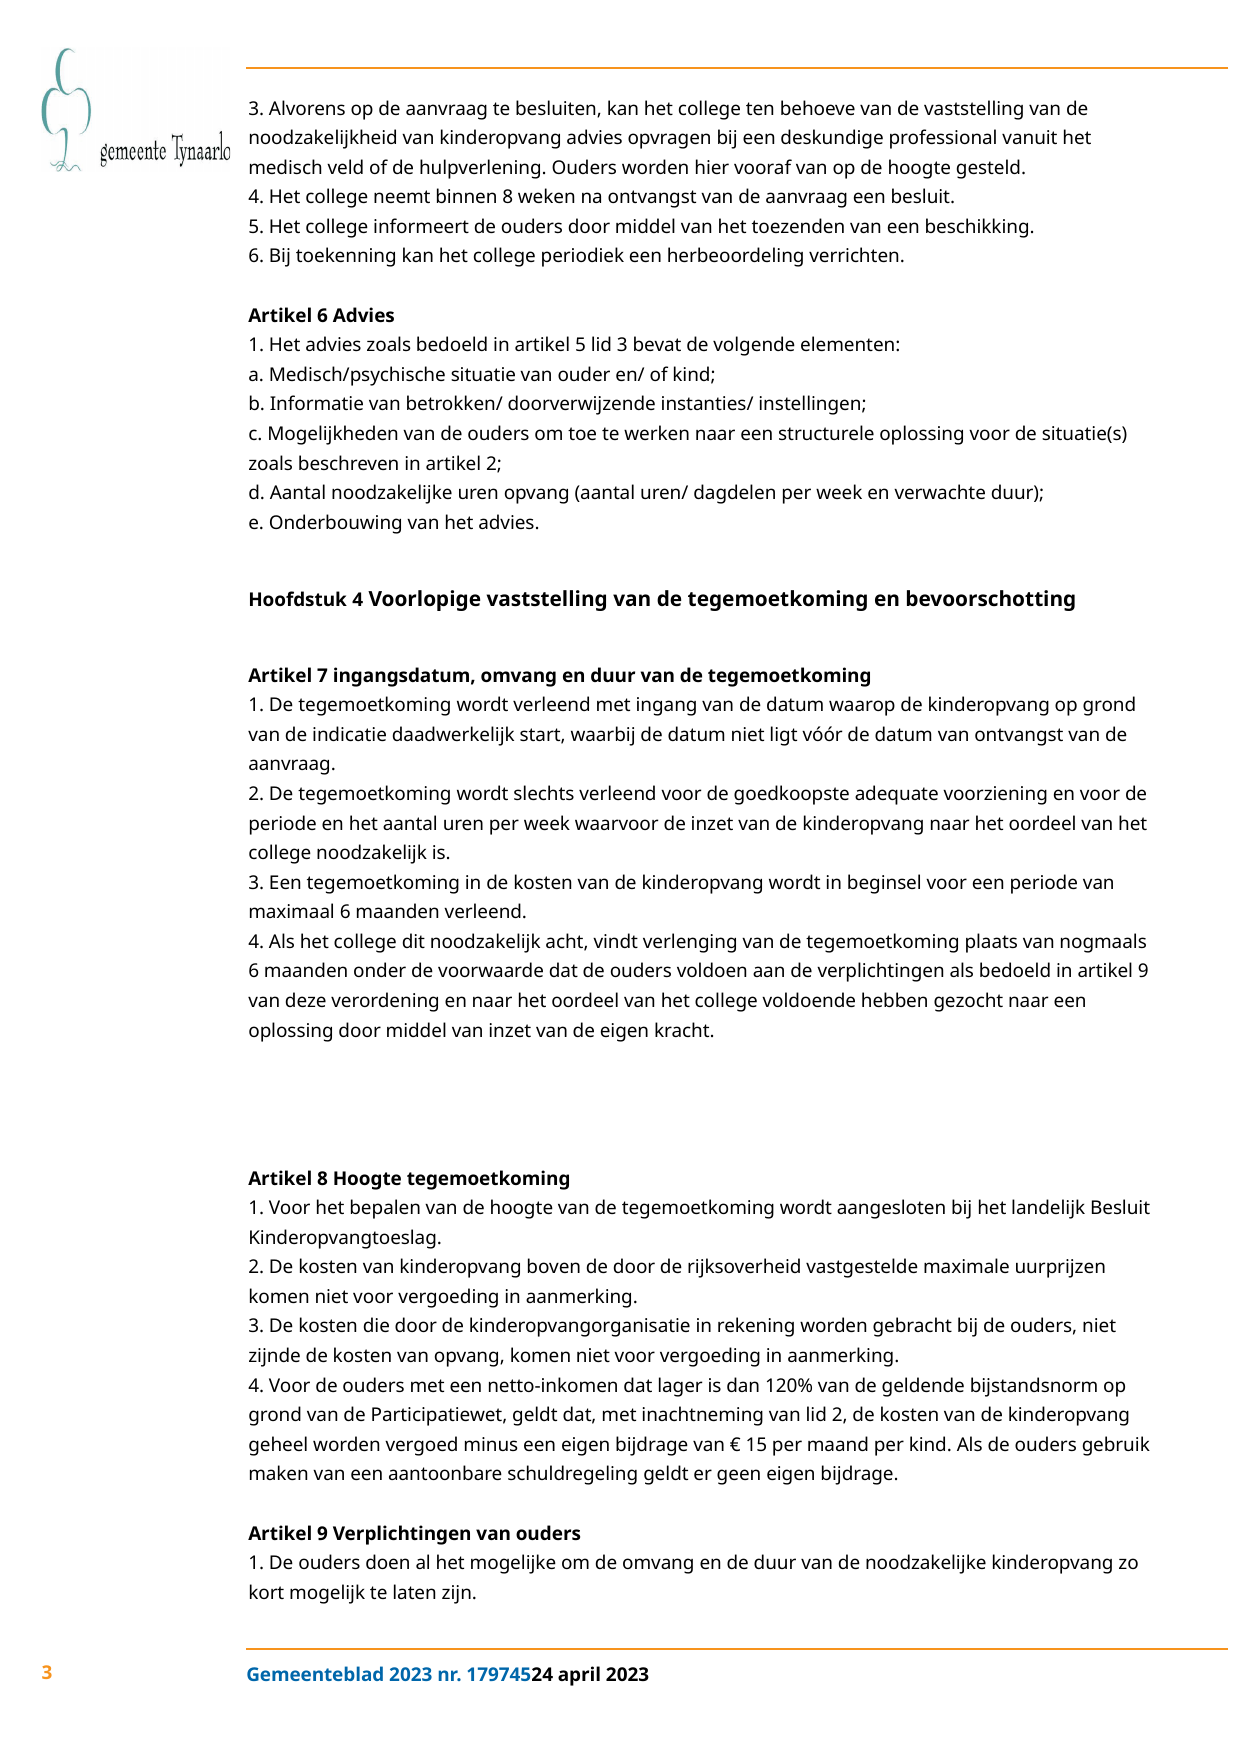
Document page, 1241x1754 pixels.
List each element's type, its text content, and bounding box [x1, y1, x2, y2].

text 3. Alvorens op de aanvraag te besluiten, kan het college ten behoeve van de vaststelling van de noodzakelijkheid van kinderopvang advies opvragen bij een deskundige professional vanuit het medisch veld of de hulpverlening. Ouders worden hier vooraf van op de hoogte gesteld. [248, 95, 1152, 180]
text 4. Het college neemt binnen 8 weken na ontvangst van de aanvraag een besluit. [248, 183, 1152, 209]
text 6. Bij toekenning kan het college periodiek een herbeoordeling verrichten. [248, 243, 1152, 268]
picture [41, 47, 231, 172]
text 1. Het advies zoals bedoeld in artikel 5 lid 3 bevat de volgende elementen: [248, 331, 1152, 357]
text Artikel 8 Hoogte tegemoetkoming [248, 1165, 1152, 1191]
text 3. De kosten die door de kinderopvangorganisatie in rekening worden gebracht bij de ouders, niet zijnde de kosten van opvang, komen niet voor vergoeding in aanmerking. [248, 1313, 1152, 1368]
text 2. De kosten van kinderopvang boven de door de rijksoverheid vastgestelde maximale uurprijzen komen niet voor vergoeding in aanmerking. [248, 1253, 1152, 1309]
text 1. De tegemoetkoming wordt verleend met ingang van de datum waarop de kinderopvang op grond van de indicatie daadwerkelijk start, waarbij de datum niet ligt vóór de datum van ontvangst van de aanvraag. [248, 691, 1152, 776]
text 1. Voor het bepalen van de hoogte van de tegemoetkoming wordt aangesloten bij het landelijk Besluit Kinderopvangtoeslag. [248, 1194, 1152, 1250]
text Hoofdstuk 4 Voorlopige vaststelling van de tegemoetkoming en bevoorschotting [248, 584, 1152, 613]
text b. Informatie van betrokken/ doorverwijzende instanties/ instellingen; [248, 391, 1152, 416]
text 5. Het college informeert de ouders door middel van het toezenden van een beschikking. [248, 213, 1152, 239]
text 2. De tegemoetkoming wordt slechts verleend voor de goedkoopste adequate voorziening en voor de periode en het aantal uren per week waarvoor de inzet van de kinderopvang naar het oordeel van het college noodzakelijk is. [248, 780, 1152, 865]
text Artikel 7 ingangsdatum, omvang en duur van de tegemoetkoming [248, 662, 1152, 688]
text d. Aantal noodzakelijke uren opvang (aantal uren/ dagdelen per week en verwachte duur); [248, 479, 1152, 505]
text 4. Voor de ouders met een netto-inkomen dat lager is dan 120% van de geldende bijstandsnorm op grond van de Participatiewet, geldt dat, met inachtneming van lid 2, de kosten van de kinderopvang geheel worden vergoed minus een eigen bijdrage van € 15 per maand per kind. Als de ouders gebruik maken van een aantoonbare schuldregeling geldt er geen eigen bijdrage. [248, 1372, 1152, 1486]
text a. Medisch/psychische situatie van ouder en/ of kind; [248, 361, 1152, 387]
text e. Onderbouwing van het advies. [248, 509, 1152, 535]
text c. Mogelijkheden van de ouders om toe te werken naar een structurele oplossing voor de situatie(s) zoals beschreven in artikel 2; [248, 420, 1152, 476]
text Artikel 9 Verplichtingen van ouders [248, 1520, 1152, 1546]
text Artikel 6 Advies [248, 302, 1152, 328]
text 1. De ouders doen al het mogelijke om de omvang en de duur van de noodzakelijke kinderopvang zo kort mogelijk te laten zijn. [248, 1549, 1152, 1605]
text 4. Als het college dit noodzakelijk acht, vindt verlenging van de tegemoetkoming plaats van nogmaals 6 maanden onder de voorwaarde dat de ouders voldoen aan de verplichtingen als bedoeld in artikel 9 van deze verordening en naar het oordeel van het college voldoende hebben gezocht naar een oplossing door middel van inzet van de eigen kracht. [248, 928, 1152, 1043]
text 3. Een tegemoetkoming in de kosten van de kinderopvang wordt in beginsel voor een periode van maximaal 6 maanden verleend. [248, 869, 1152, 924]
